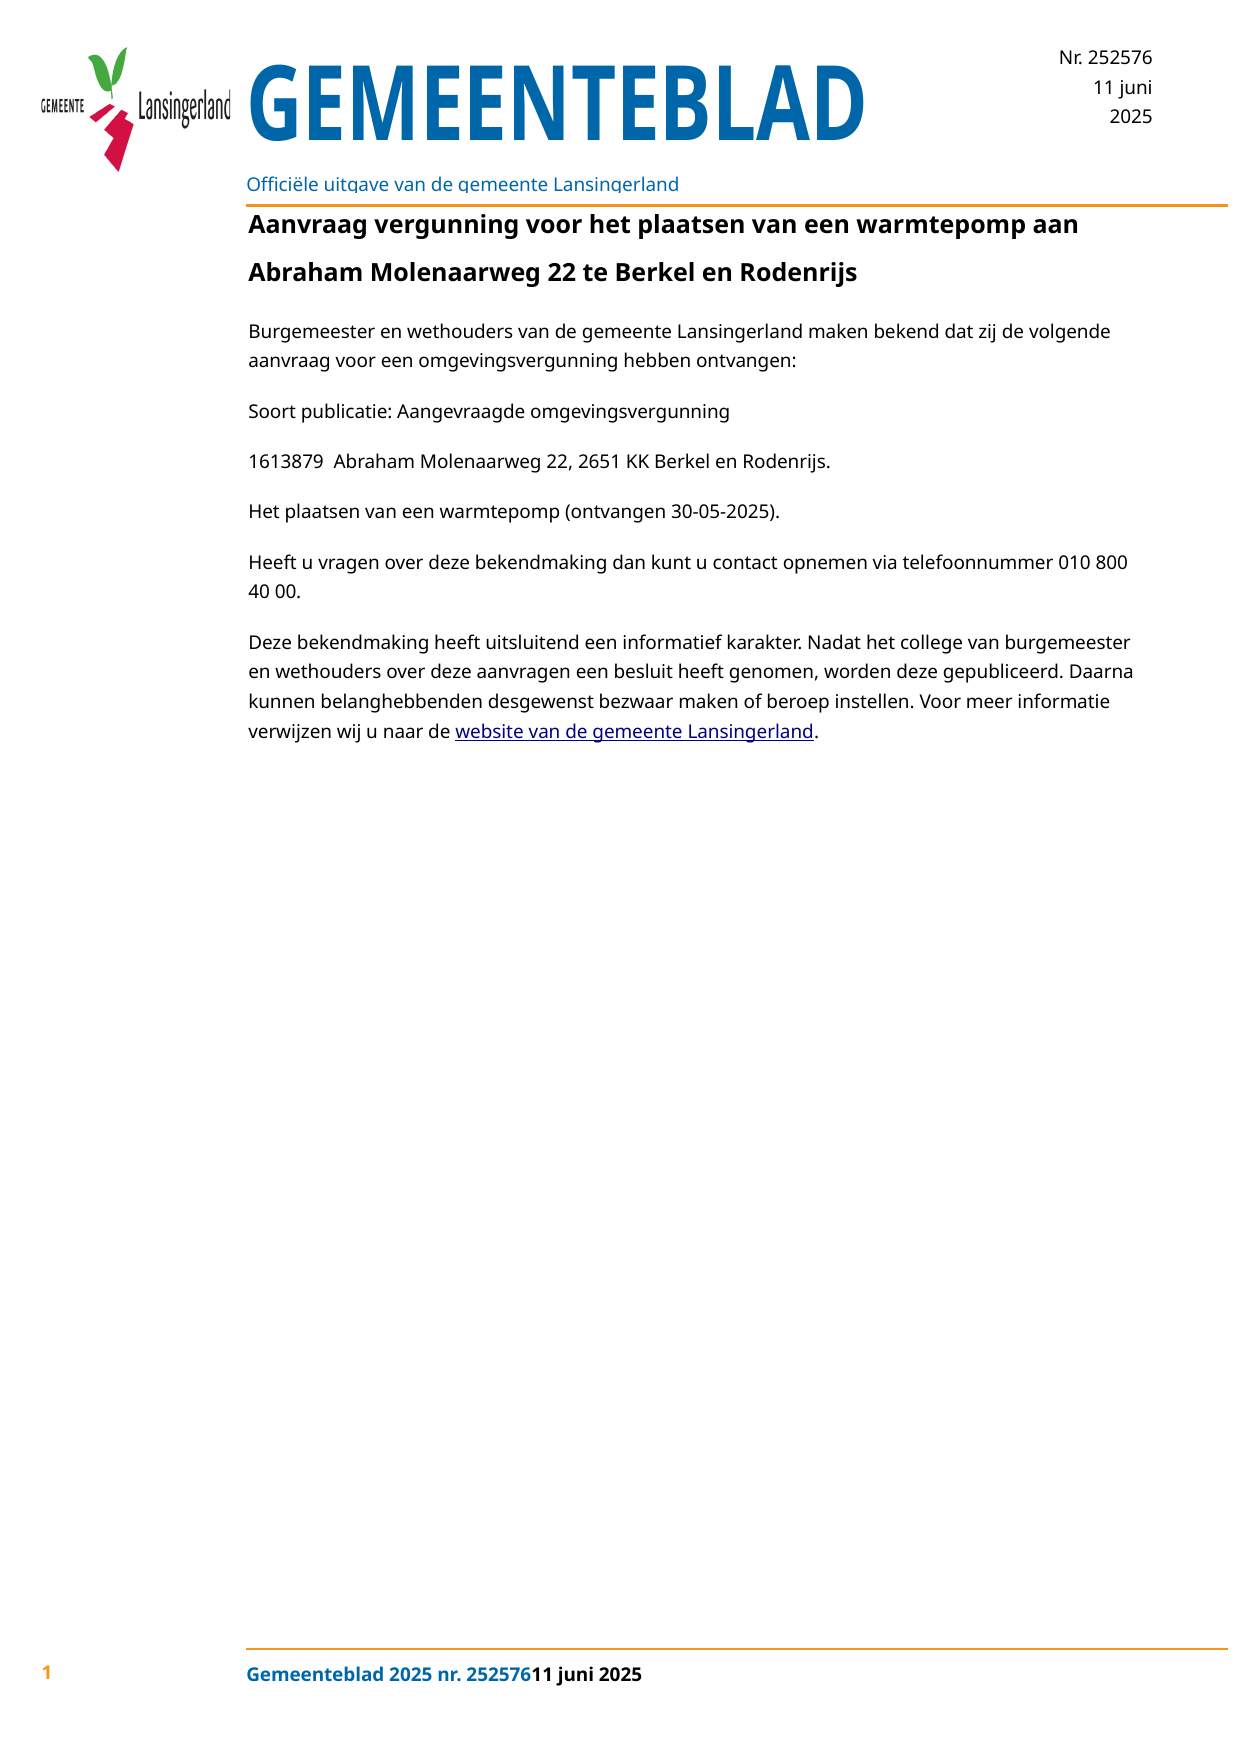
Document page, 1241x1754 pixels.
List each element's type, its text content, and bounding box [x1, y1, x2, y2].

text 1613879 Abraham Molenaarweg 22, 2651 KK Berkel en Rodenrijs. [248, 448, 1152, 474]
text Soort publicatie: Aangevraagde omgevingsvergunning [248, 398, 1152, 424]
text Aanvraag vergunning voor het plaatsen van een warmtepomp aan Abraham Molenaarweg 22 te Berkel en Rodenrijs [248, 207, 1152, 288]
picture [41, 47, 231, 172]
text Burgemeester en wethouders van de gemeente Lansingerland maken bekend dat zij de volgende aanvraag voor een omgevingsvergunning hebben ontvangen: [248, 318, 1152, 373]
text Het plaatsen van een warmtepomp (ontvangen 30-05-2025). [248, 499, 1152, 524]
text Deze bekendmaking heeft uitsluitend een informatief karakter. Nadat het college van burgemeester en wethouders over deze aanvragen een besluit heeft genomen, worden deze gepubliceerd. Daarna kunnen belanghebbenden desgewenst bezwaar maken of beroep instellen. Voor meer informatie verwijzen wij u naar de website van de gemeente Lansingerland. [248, 629, 1152, 744]
text Heeft u vragen over deze bekendmaking dan kunt u contact opnemen via telefoonnummer 010 800 40 00. [248, 549, 1152, 604]
